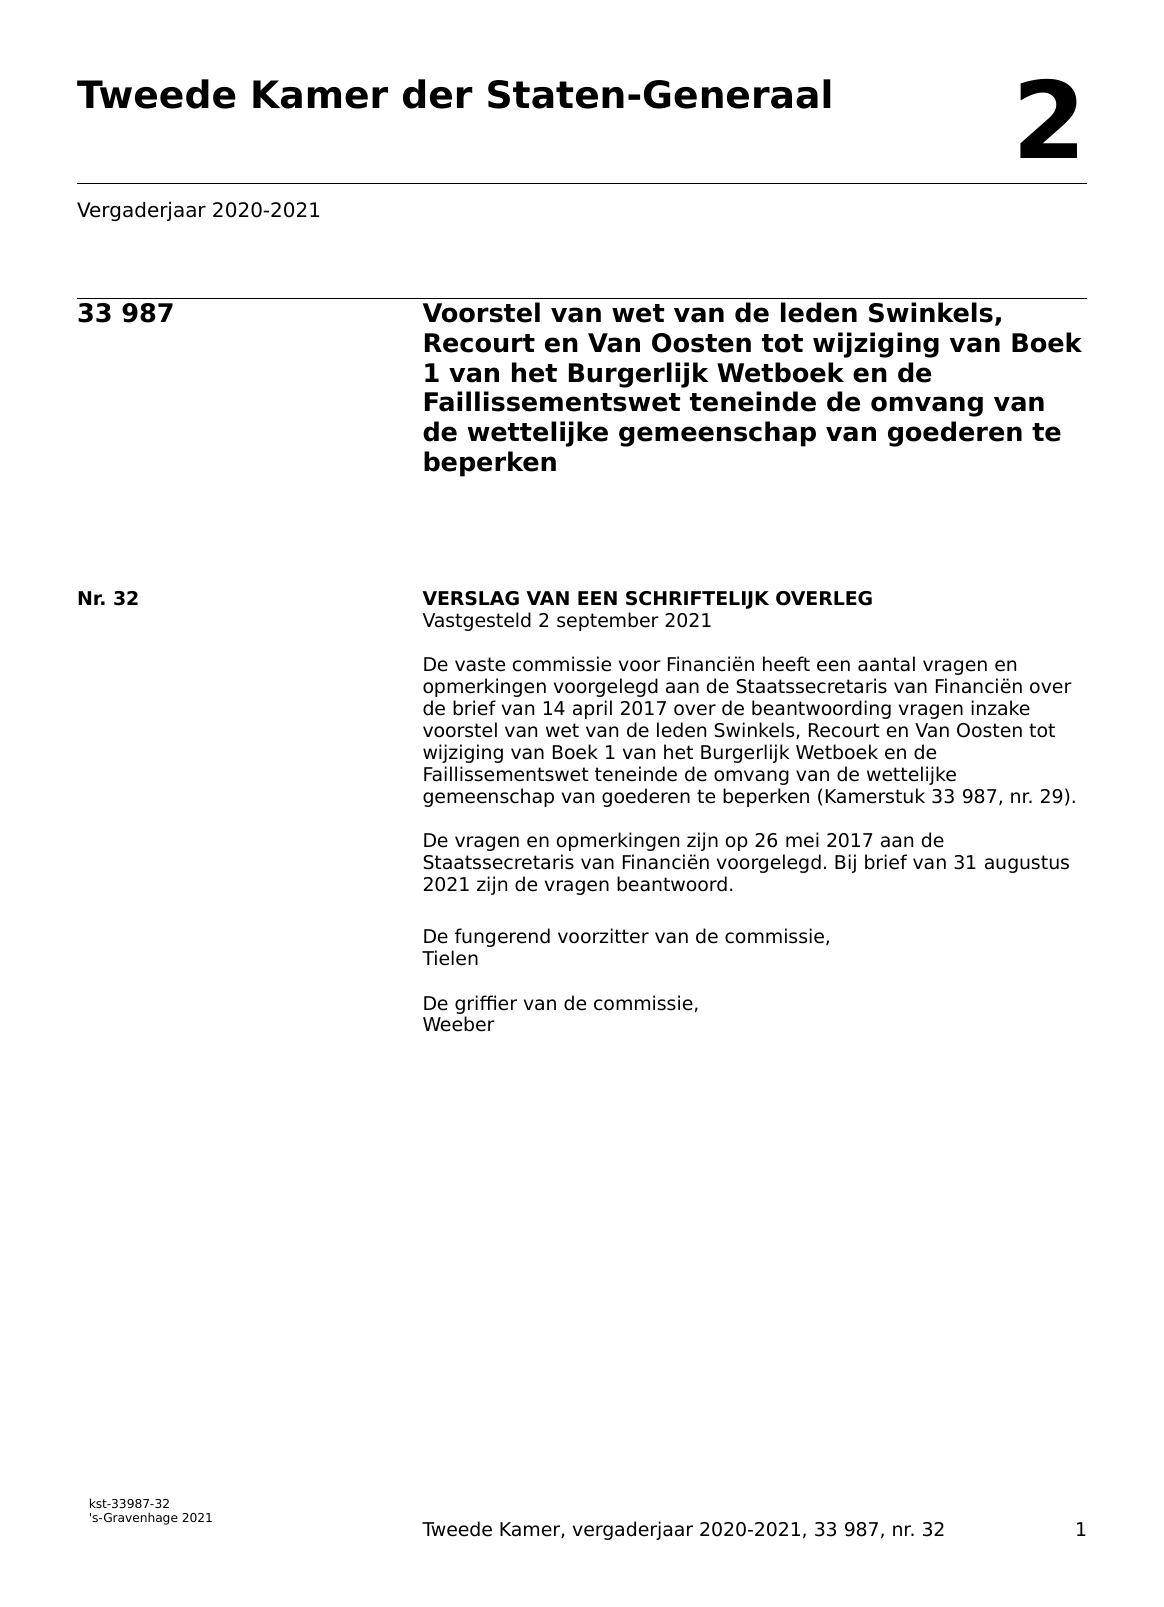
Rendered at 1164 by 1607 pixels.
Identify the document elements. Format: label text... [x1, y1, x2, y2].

text kst-33987-32 [88, 1497, 323, 1511]
text De vaste commissie voor Financiën heeft een aantal vragen en opmerkingen voorgelegd aan de Staatssecretaris van Financiën over de brief van 14 april 2017 over de beantwoording vragen inzake voorstel van wet van de leden Swinkels, Recourt en Van Oosten tot wijziging van Boek 1 van het Burgerlijk Wetboek en de Faillissementswet teneinde de omvang van de wettelijke gemeenschap van goederen te beperken (Kamerstuk 33 987, nr. 29). [422, 654, 1087, 808]
text De vragen en opmerkingen zijn op 26 mei 2017 aan de Staatssecretaris van Financiën voorgelegd. Bij brief van 31 augustus 2021 zijn de vragen beantwoord. [422, 830, 1087, 896]
text 's-Gravenhage 2021 [88, 1511, 323, 1525]
table_header Tweede Kamer der Staten-Generaal [77, 59, 886, 183]
table_header 2 [886, 59, 1087, 183]
table_cell Vergaderjaar 2020-2021 [77, 184, 1087, 298]
subtitle 33 987 Voorstel van wet van de leden Swinkels, Recourt en Van Oosten tot wijziging van Boek 1 van het Burgerlijk Wetboek en de Faillissementswet teneinde de omvang van de wettelijke gemeenschap van goederen te beperken [77, 299, 1087, 477]
text Vastgesteld 2 september 2021 [422, 610, 1087, 632]
text De fungerend voorzitter van de commissie, Tielen [422, 926, 1087, 970]
text De griffier van de commissie, Weeber [422, 992, 1087, 1036]
subtitle Nr. 32 VERSLAG VAN EEN SCHRIFTELIJK OVERLEG [77, 588, 1087, 610]
